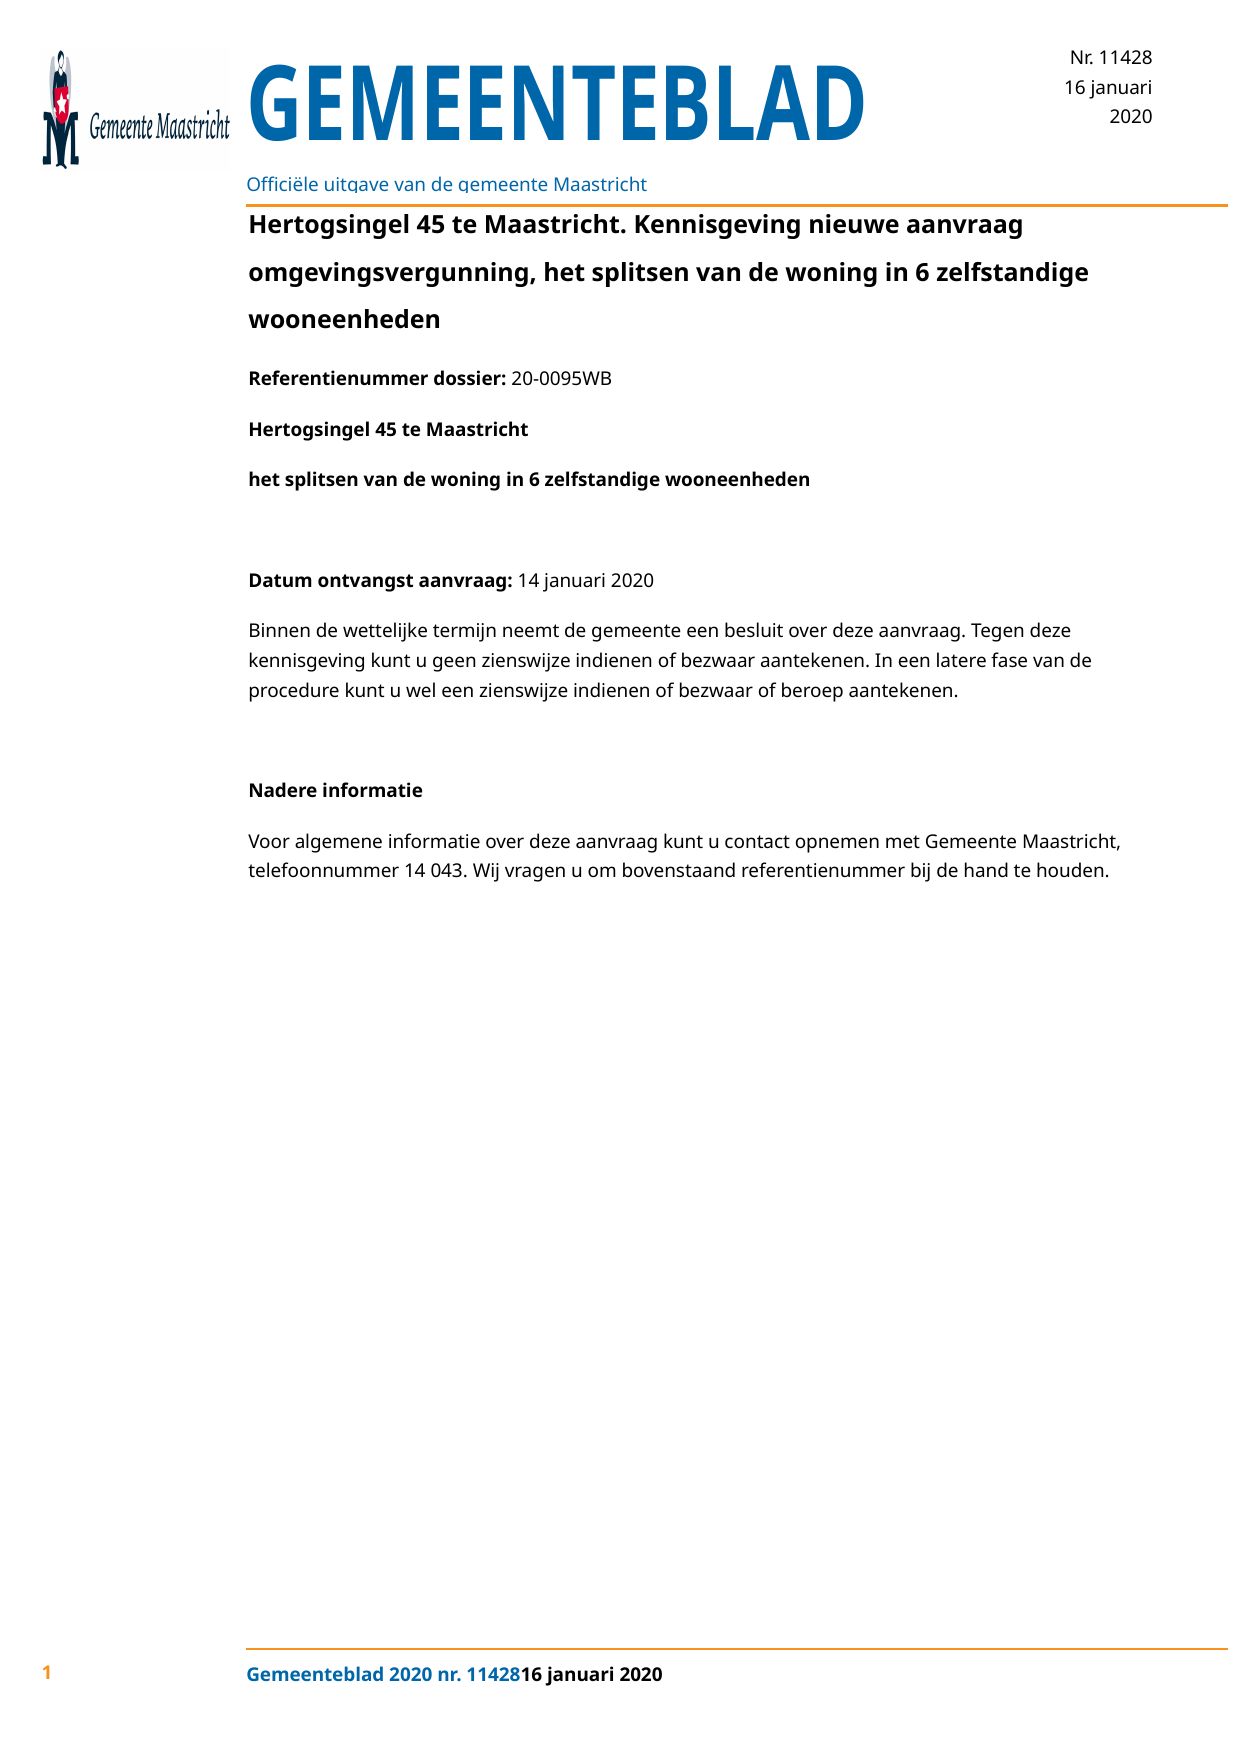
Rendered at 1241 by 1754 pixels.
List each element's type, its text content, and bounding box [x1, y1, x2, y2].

text het splitsen van de woning in 6 zelfstandige wooneenheden [248, 466, 1152, 492]
text Hertogsingel 45 te Maastricht [248, 416, 1152, 442]
text Voor algemene informatie over deze aanvraag kunt u contact opnemen met Gemeente Maastricht, telefoonnummer 14 043. Wij vragen u om bovenstaand referentienummer bij de hand te houden. [248, 828, 1152, 883]
text Binnen de wettelijke termijn neemt de gemeente een besluit over deze aanvraag. Tegen deze kennisgeving kunt u geen zienswijze indienen of bezwaar aantekenen. In een latere fase van de procedure kunt u wel een zienswijze indienen of bezwaar of beroep aantekenen. [248, 618, 1152, 702]
text Hertogsingel 45 te Maastricht. Kennisgeving nieuwe aanvraag omgevingsvergunning, het splitsen van de woning in 6 zelfstandige wooneenheden [248, 207, 1152, 336]
text Nadere informatie [248, 778, 1152, 803]
text Datum ontvangst aanvraag: 14 januari 2020 [248, 567, 1152, 593]
picture [41, 47, 231, 172]
text Referentienummer dossier: 20-0095WB [248, 366, 1152, 391]
